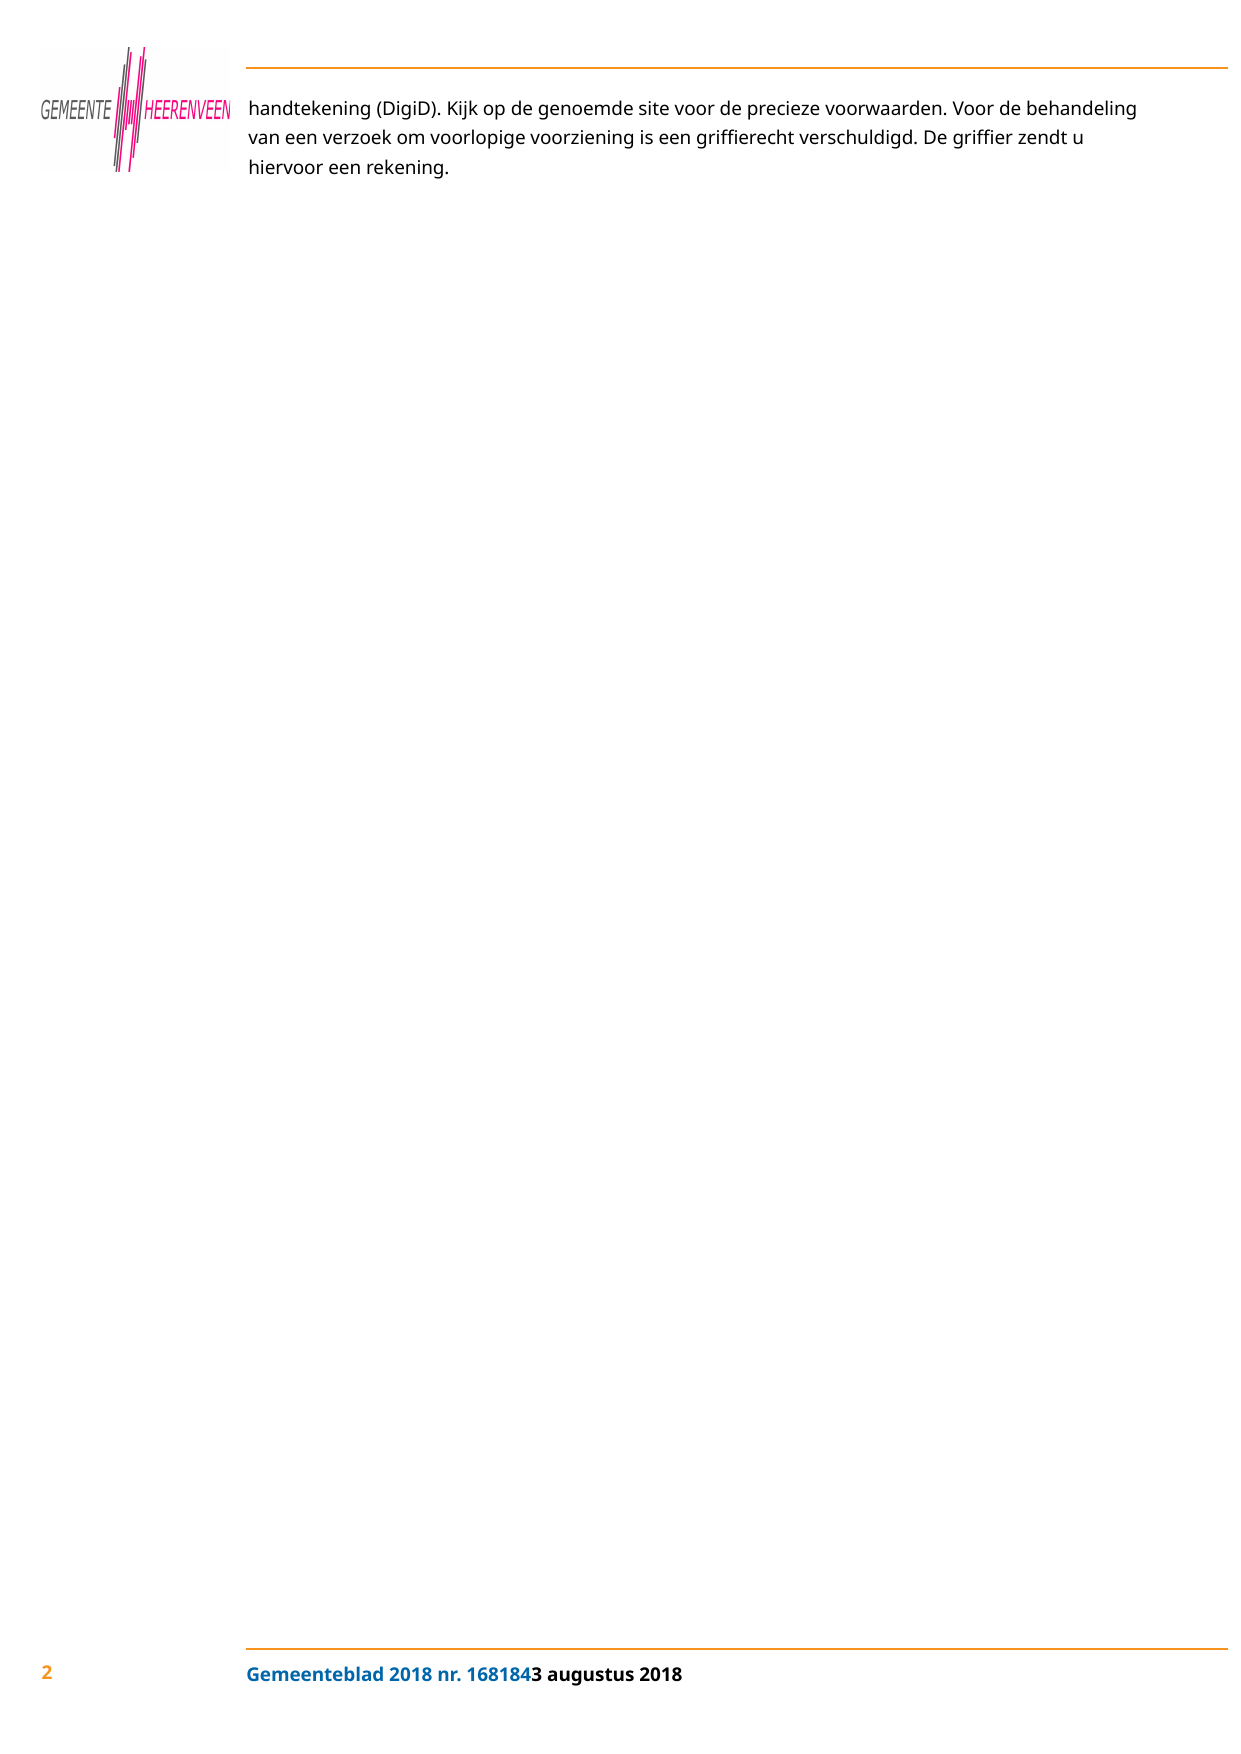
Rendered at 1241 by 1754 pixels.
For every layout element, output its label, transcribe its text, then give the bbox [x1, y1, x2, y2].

picture [41, 47, 231, 172]
text handtekening (DigiD). Kijk op de genoemde site voor de precieze voorwaarden. Voor de behandeling van een verzoek om voorlopige voorziening is een griffierecht verschuldigd. De griffier zendt u hiervoor een rekening. [248, 95, 1152, 180]
